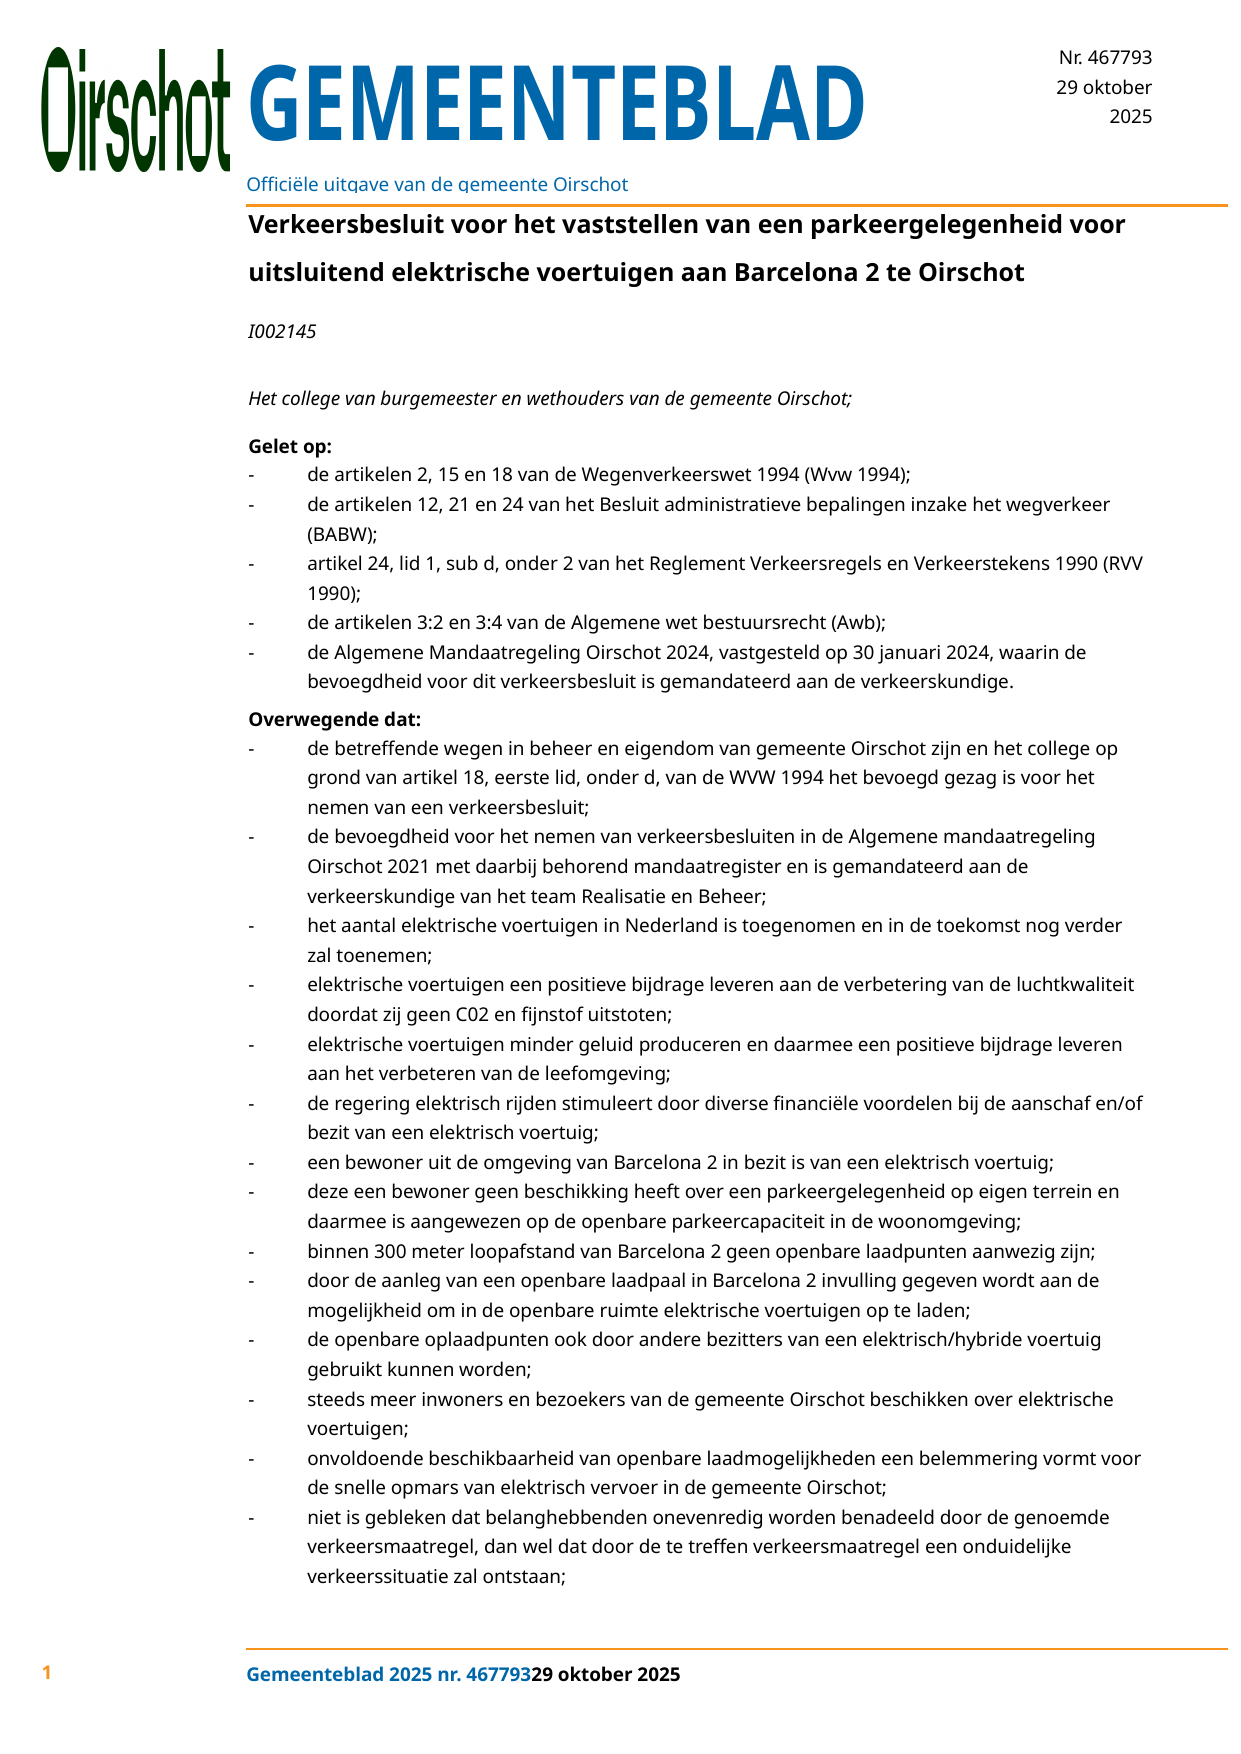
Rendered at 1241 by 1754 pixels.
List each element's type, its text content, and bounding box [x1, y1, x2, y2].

list niet is gebleken dat belanghebbenden onevenredig worden benadeeld door de genoemde verkeersmaatregel, dan wel dat door de te treffen verkeersmaatregel een onduidelijke verkeerssituatie zal ontstaan; [248, 1504, 1152, 1589]
list deze een bewoner geen beschikking heeft over een parkeergelegenheid op eigen terrein en daarmee is aangewezen op de openbare parkeercapaciteit in de woonomgeving; [248, 1179, 1152, 1234]
list een bewoner uit de omgeving van Barcelona 2 in bezit is van een elektrisch voertuig; [248, 1149, 1152, 1175]
text Het college van burgemeester en wethouders van de gemeente Oirschot; [248, 386, 1152, 411]
text Overwegende dat: [248, 707, 1152, 732]
list de artikelen 2, 15 en 18 van de Wegenverkeerswet 1994 (Wvw 1994); [248, 462, 1152, 487]
text Verkeersbesluit voor het vaststellen van een parkeergelegenheid voor uitsluitend elektrische voertuigen aan Barcelona 2 te Oirschot [248, 207, 1152, 288]
list door de aanleg van een openbare laadpaal in Barcelona 2 invulling gegeven wordt aan de mogelijkheid om in de openbare ruimte elektrische voertuigen op te laden; [248, 1267, 1152, 1323]
text I002145 [248, 318, 1152, 344]
list onvoldoende beschikbaarheid van openbare laadmogelijkheden een belemmering vormt voor de snelle opmars van elektrisch vervoer in de gemeente Oirschot; [248, 1445, 1152, 1500]
list elektrische voertuigen een positieve bijdrage leveren aan de verbetering van de luchtkwaliteit doordat zij geen C02 en fijnstof uitstoten; [248, 972, 1152, 1027]
list de artikelen 3:2 en 3:4 van de Algemene wet bestuursrecht (Awb); [248, 609, 1152, 635]
list binnen 300 meter loopafstand van Barcelona 2 geen openbare laadpunten aanwezig zijn; [248, 1238, 1152, 1263]
list artikel 24, lid 1, sub d, onder 2 van het Reglement Verkeersregels en Verkeerstekens 1990 (RVV 1990); [248, 550, 1152, 606]
list de openbare oplaadpunten ook door andere bezitters van een elektrisch/hybride voertuig gebruikt kunnen worden; [248, 1327, 1152, 1382]
list het aantal elektrische voertuigen in Nederland is toegenomen en in de toekomst nog verder zal toenemen; [248, 912, 1152, 968]
picture [41, 47, 231, 172]
list steeds meer inwoners en bezoekers van de gemeente Oirschot beschikken over elektrische voertuigen; [248, 1386, 1152, 1441]
list elektrische voertuigen minder geluid produceren en daarmee een positieve bijdrage leveren aan het verbeteren van de leefomgeving; [248, 1031, 1152, 1086]
list de artikelen 12, 21 en 24 van het Besluit administratieve bepalingen inzake het wegverkeer (BABW); [248, 491, 1152, 546]
list de betreffende wegen in beheer en eigendom van gemeente Oirschot zijn en het college op grond van artikel 18, eerste lid, onder d, van de WVW 1994 het bevoegd gezag is voor het nemen van een verkeersbesluit; [248, 735, 1152, 820]
list de bevoegdheid voor het nemen van verkeersbesluiten in de Algemene mandaatregeling Oirschot 2021 met daarbij behorend mandaatregister en is gemandateerd aan de verkeerskundige van het team Realisatie en Beheer; [248, 824, 1152, 908]
list de Algemene Mandaatregeling Oirschot 2024, vastgesteld op 30 januari 2024, waarin de bevoegdheid voor dit verkeersbesluit is gemandateerd aan de verkeerskundige. [248, 639, 1152, 694]
list de regering elektrisch rijden stimuleert door diverse financiële voordelen bij de aanschaf en/of bezit van een elektrisch voertuig; [248, 1090, 1152, 1145]
text Gelet op: [248, 433, 1152, 459]
